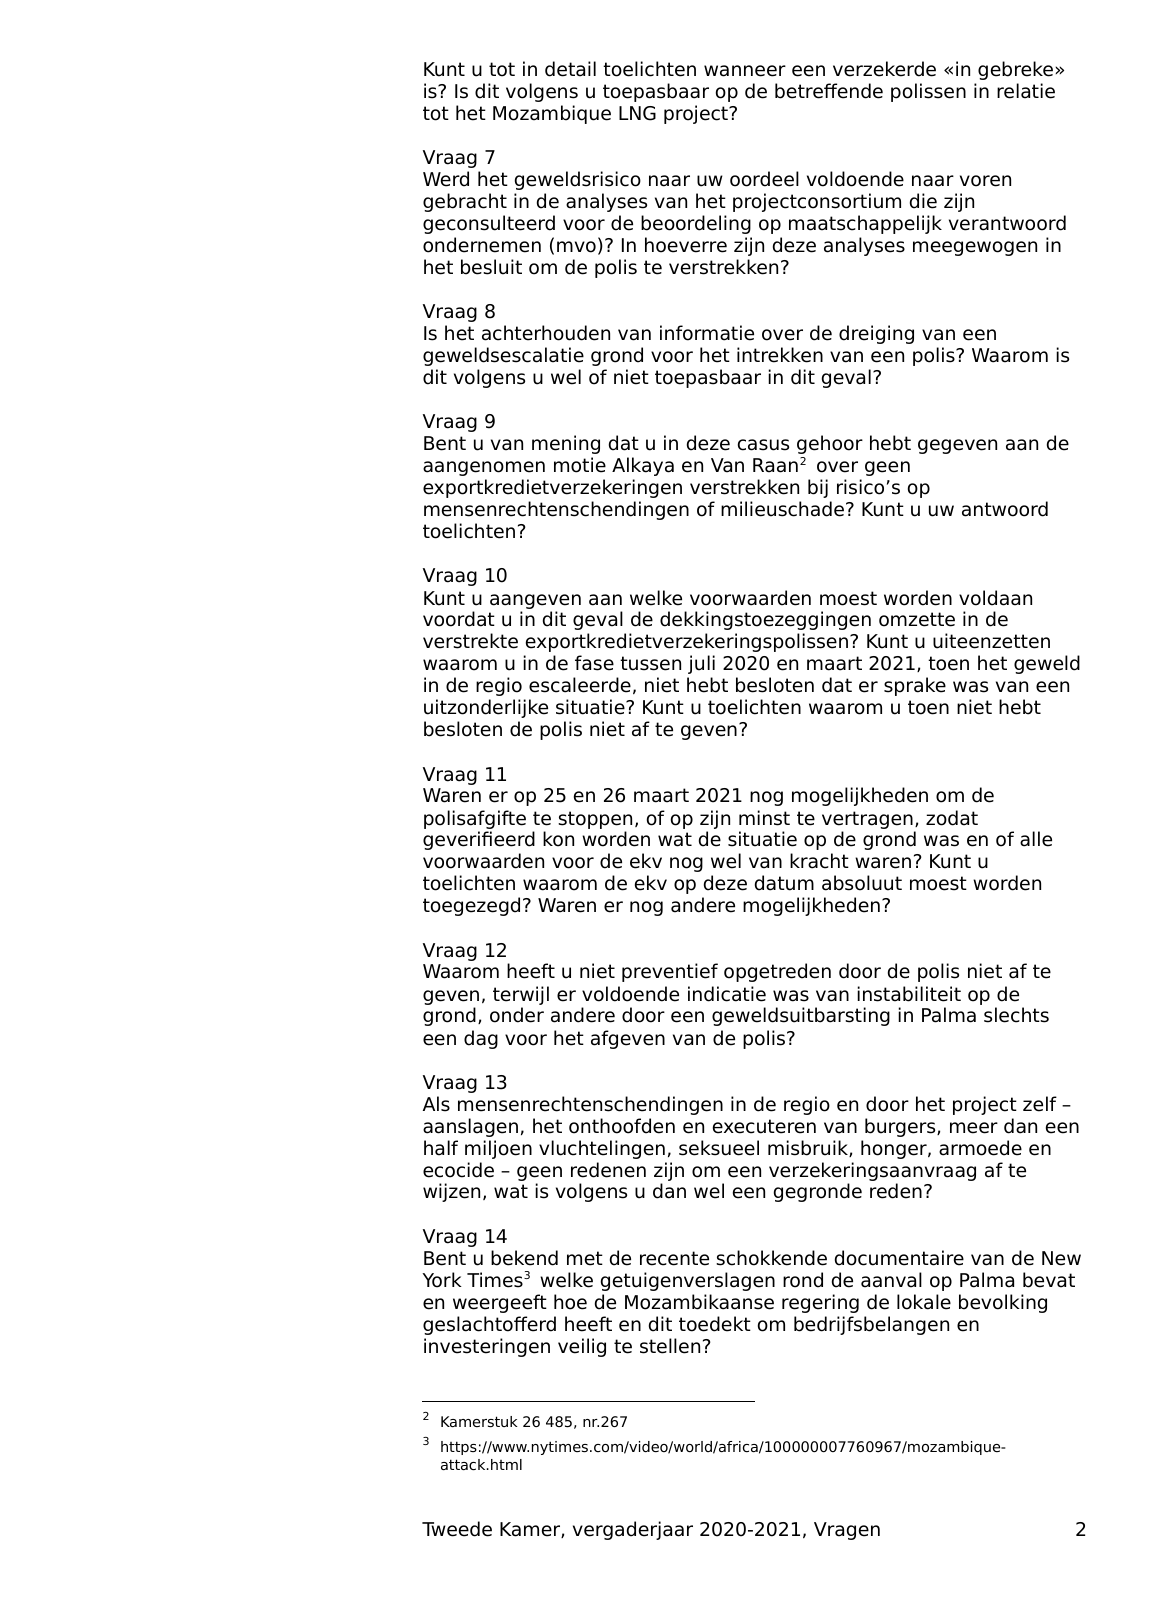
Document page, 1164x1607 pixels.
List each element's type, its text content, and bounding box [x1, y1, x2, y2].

text Bent u bekend met de recente schokkende documentaire van de New York Times welke getuigenverslagen rond de aanval op Palma bevat en weergeeft hoe de Mozambikaanse regering de lokale bevolking geslachtofferd heeft en dit toedekt om bedrijfsbelangen en investeringen veilig te stellen? [422, 1248, 1087, 1357]
text Vraag 10 [422, 565, 1087, 587]
text Waarom heeft u niet preventief opgetreden door de polis niet af te geven, terwijl er voldoende indicatie was van instabiliteit op de grond, onder andere door een geweldsuitbarsting in Palma slechts een dag voor het afgeven van de polis? [422, 961, 1087, 1049]
text Kamerstuk 26 485, nr.267 [422, 1410, 1087, 1432]
text Als mensenrechtenschendingen in de regio en door het project zelf – aanslagen, het onthoofden en executeren van burgers, meer dan een half miljoen vluchtelingen, seksueel misbruik, honger, armoede en ecocide – geen redenen zijn om een verzekeringsaanvraag af te wijzen, wat is volgens u dan wel een gegronde reden? [422, 1093, 1087, 1203]
text Waren er op 25 en 26 maart 2021 nog mogelijkheden om de polisafgifte te stoppen, of op zijn minst te vertragen, zodat geverifieerd kon worden wat de situatie op de grond was en of alle voorwaarden voor de ekv nog wel van kracht waren? Kunt u toelichten waarom de ekv op deze datum absoluut moest worden toegezegd? Waren er nog andere mogelijkheden? [422, 785, 1087, 917]
text Bent u van mening dat u in deze casus gehoor hebt gegeven aan de aangenomen motie Alkaya en Van Raan over geen exportkredietverzekeringen verstrekken bij risico’s op mensenrechtenschendingen of milieuschade? Kunt u uw antwoord toelichten? [422, 433, 1087, 543]
text Vraag 12 [422, 939, 1087, 961]
text Vraag 11 [422, 763, 1087, 785]
text Vraag 8 [422, 301, 1087, 323]
text Is het achterhouden van informatie over de dreiging van een geweldsescalatie grond voor het intrekken van een polis? Waarom is dit volgens u wel of niet toepasbaar in dit geval? [422, 323, 1087, 389]
text Vraag 7 [422, 147, 1087, 169]
text Werd het geweldsrisico naar uw oordeel voldoende naar voren gebracht in de analyses van het projectconsortium die zijn geconsulteerd voor de beoordeling op maatschappelijk verantwoord ondernemen (mvo)? In hoeverre zijn deze analyses meegewogen in het besluit om de polis te verstrekken? [422, 169, 1087, 279]
text Kunt u tot in detail toelichten wanneer een verzekerde «in gebreke» is? Is dit volgens u toepasbaar op de betreffende polissen in relatie tot het Mozambique LNG project? [422, 59, 1087, 125]
text Vraag 13 [422, 1072, 1087, 1093]
text Kunt u aangeven aan welke voorwaarden moest worden voldaan voordat u in dit geval de dekkingstoezeggingen omzette in de verstrekte exportkredietverzekeringspolissen? Kunt u uiteenzetten waarom u in de fase tussen juli 2020 en maart 2021, toen het geweld in de regio escaleerde, niet hebt besloten dat er sprake was van een uitzonderlijke situatie? Kunt u toelichten waarom u toen niet hebt besloten de polis niet af te geven? [422, 587, 1087, 741]
text Vraag 14 [422, 1226, 1087, 1248]
text https://www.nytimes.com/video/world/africa/100000007760967/mozambique-attack.html [422, 1435, 1087, 1474]
text Vraag 9 [422, 411, 1087, 433]
